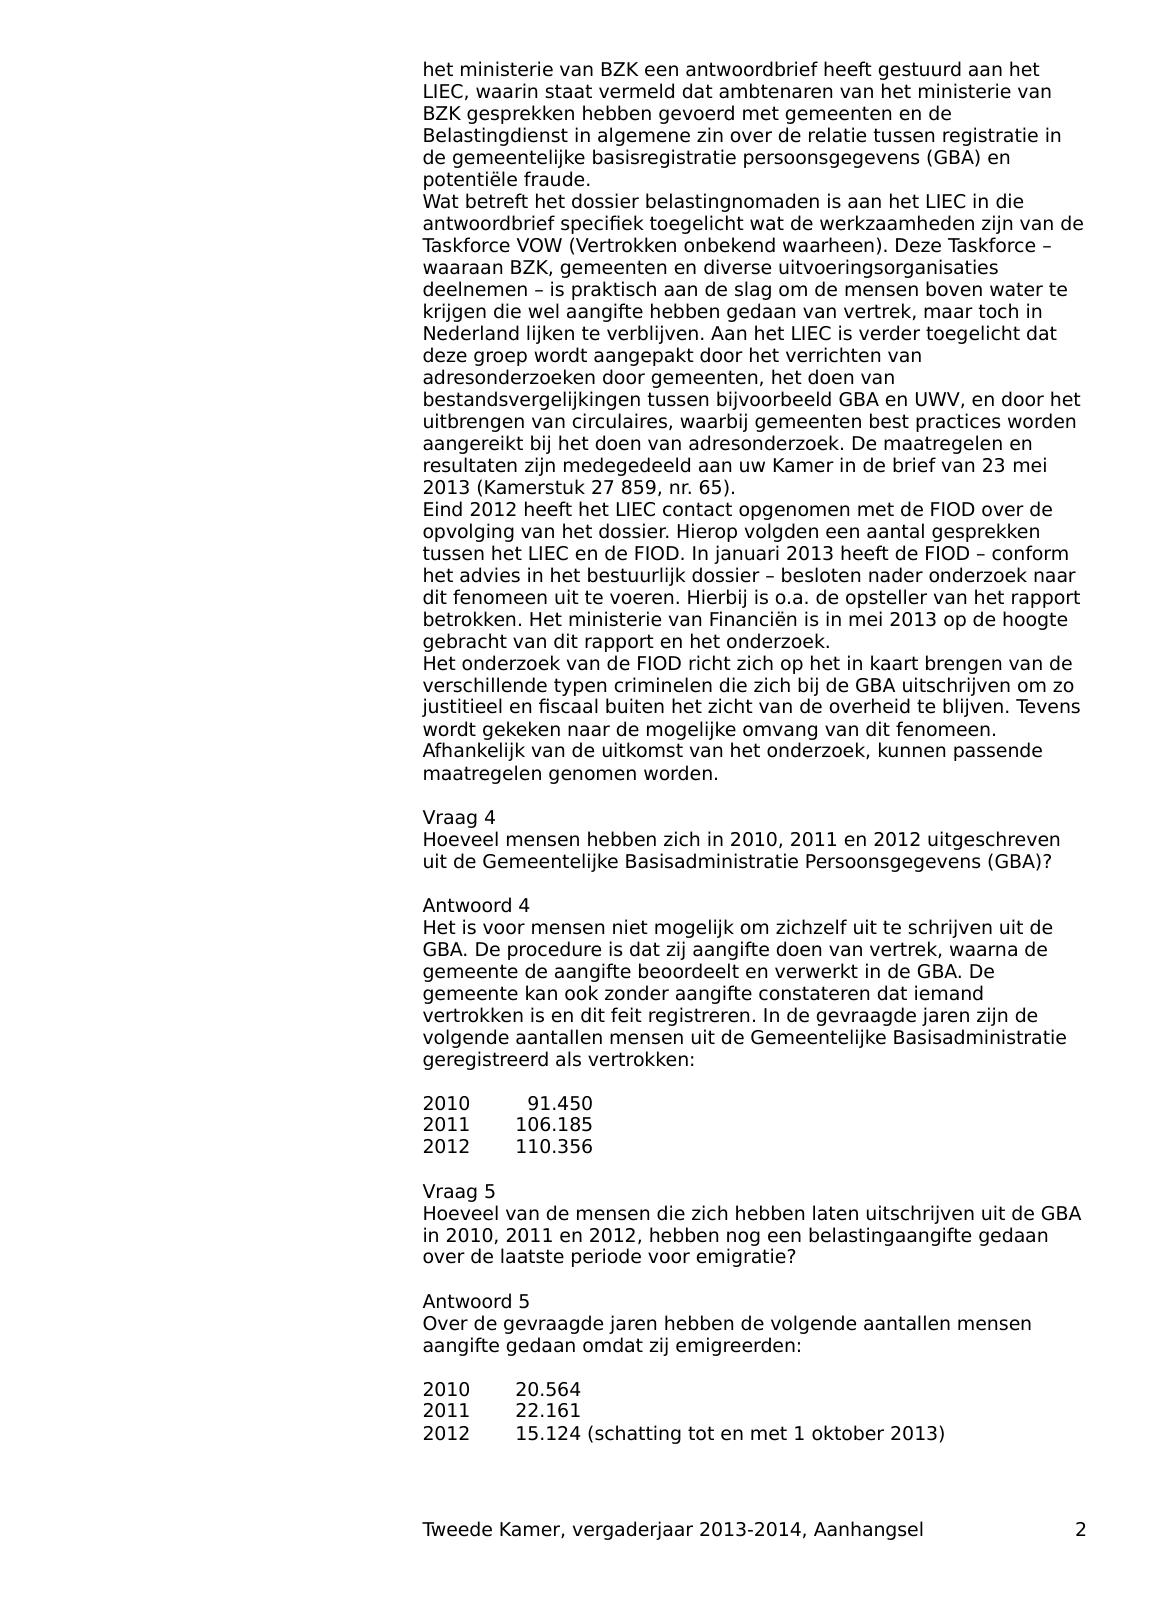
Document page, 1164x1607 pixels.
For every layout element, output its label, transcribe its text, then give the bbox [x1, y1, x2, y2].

text Eind 2012 heeft het LIEC contact opgenomen met de FIOD over de opvolging van het dossier. Hierop volgden een aantal gesprekken tussen het LIEC en de FIOD. In januari 2013 heeft de FIOD – conform het advies in het bestuurlijk dossier – besloten nader onderzoek naar dit fenomeen uit te voeren. Hierbij is o.a. de opsteller van het rapport betrokken. Het ministerie van Financiën is in mei 2013 op de hoogte gebracht van dit rapport en het onderzoek. [422, 499, 1087, 652]
table_header 20.564 [509, 1379, 1067, 1400]
text Wat betreft het dossier belastingnomaden is aan het LIEC in die antwoordbrief specifiek toegelicht wat de werkzaamheden zijn van de Taskforce VOW (Vertrokken onbekend waarheen). Deze Taskforce – waaraan BZK, gemeenten en diverse uitvoeringsorganisaties deelnemen – is praktisch aan de slag om de mensen boven water te krijgen die wel aangifte hebben gedaan van vertrek, maar toch in Nederland lijken te verblijven. Aan het LIEC is verder toegelicht dat deze groep wordt aangepakt door het verrichten van adresonderzoeken door gemeenten, het doen van bestandsvergelijkingen tussen bijvoorbeeld GBA en UWV, en door het uitbrengen van circulaires, waarbij gemeenten best practices worden aangereikt bij het doen van adresonderzoek. De maatregelen en resultaten zijn medegedeeld aan uw Kamer in de brief van 23 mei 2013 (Kamerstuk 27 859, nr. 65). [422, 191, 1087, 499]
table_header 91.450 [509, 1093, 1067, 1114]
text Het is voor mensen niet mogelijk om zichzelf uit te schrijven uit de GBA. De procedure is dat zij aangifte doen van vertrek, waarna de gemeente de aangifte beoordeelt en verwerkt in de GBA. De gemeente kan ook zonder aangifte constateren dat iemand vertrokken is en dit feit registreren. In de gevraagde jaren zijn de volgende aantallen mensen uit de Gemeentelijke Basisadministratie geregistreerd als vertrokken: [422, 917, 1087, 1071]
text Over de gevraagde jaren hebben de volgende aantallen mensen aangifte gedaan omdat zij emigreerden: [422, 1313, 1087, 1357]
text Vraag 4 [422, 807, 1087, 828]
text het ministerie van BZK een antwoordbrief heeft gestuurd aan het LIEC, waarin staat vermeld dat ambtenaren van het ministerie van BZK gesprekken hebben gevoerd met gemeenten en de Belastingdienst in algemene zin over de relatie tussen registratie in de gemeentelijke basisregistratie persoonsgegevens (GBA) en potentiële fraude. [422, 59, 1087, 191]
text Hoeveel van de mensen die zich hebben laten uitschrijven uit de GBA in 2010, 2011 en 2012, hebben nog een belastingaangifte gedaan over de laatste periode voor emigratie? [422, 1202, 1087, 1268]
text Vraag 5 [422, 1181, 1087, 1202]
table_cell 2012 [422, 1423, 509, 1444]
table_header 2010 [422, 1379, 509, 1400]
table_header [1067, 1093, 1087, 1114]
table_cell [1067, 1423, 1087, 1444]
table_cell 2012 [422, 1136, 509, 1158]
table_cell 22.161 [509, 1400, 1067, 1422]
table_cell 106.185 [509, 1114, 1067, 1136]
table_header [1067, 1379, 1087, 1400]
text Het onderzoek van de FIOD richt zich op het in kaart brengen van de verschillende typen criminelen die zich bij de GBA uitschrijven om zo justitieel en fiscaal buiten het zicht van de overheid te blijven. Tevens wordt gekeken naar de mogelijke omvang van dit fenomeen. Afhankelijk van de uitkomst van het onderzoek, kunnen passende maatregelen genomen worden. [422, 652, 1087, 784]
table_cell 2011 [422, 1114, 509, 1136]
text Antwoord 4 [422, 895, 1087, 917]
text Antwoord 5 [422, 1291, 1087, 1313]
table_cell [1067, 1114, 1087, 1136]
table_cell [1067, 1136, 1087, 1158]
table_cell 2011 [422, 1400, 509, 1422]
text Hoeveel mensen hebben zich in 2010, 2011 en 2012 uitgeschreven uit de Gemeentelijke Basisadministratie Persoonsgegevens (GBA)? [422, 828, 1087, 872]
table_header 2010 [422, 1093, 509, 1114]
table_cell 110.356 [509, 1136, 1067, 1158]
table_cell [1067, 1400, 1087, 1422]
table_cell 15.124 (schatting tot en met 1 oktober 2013) [509, 1423, 1067, 1444]
